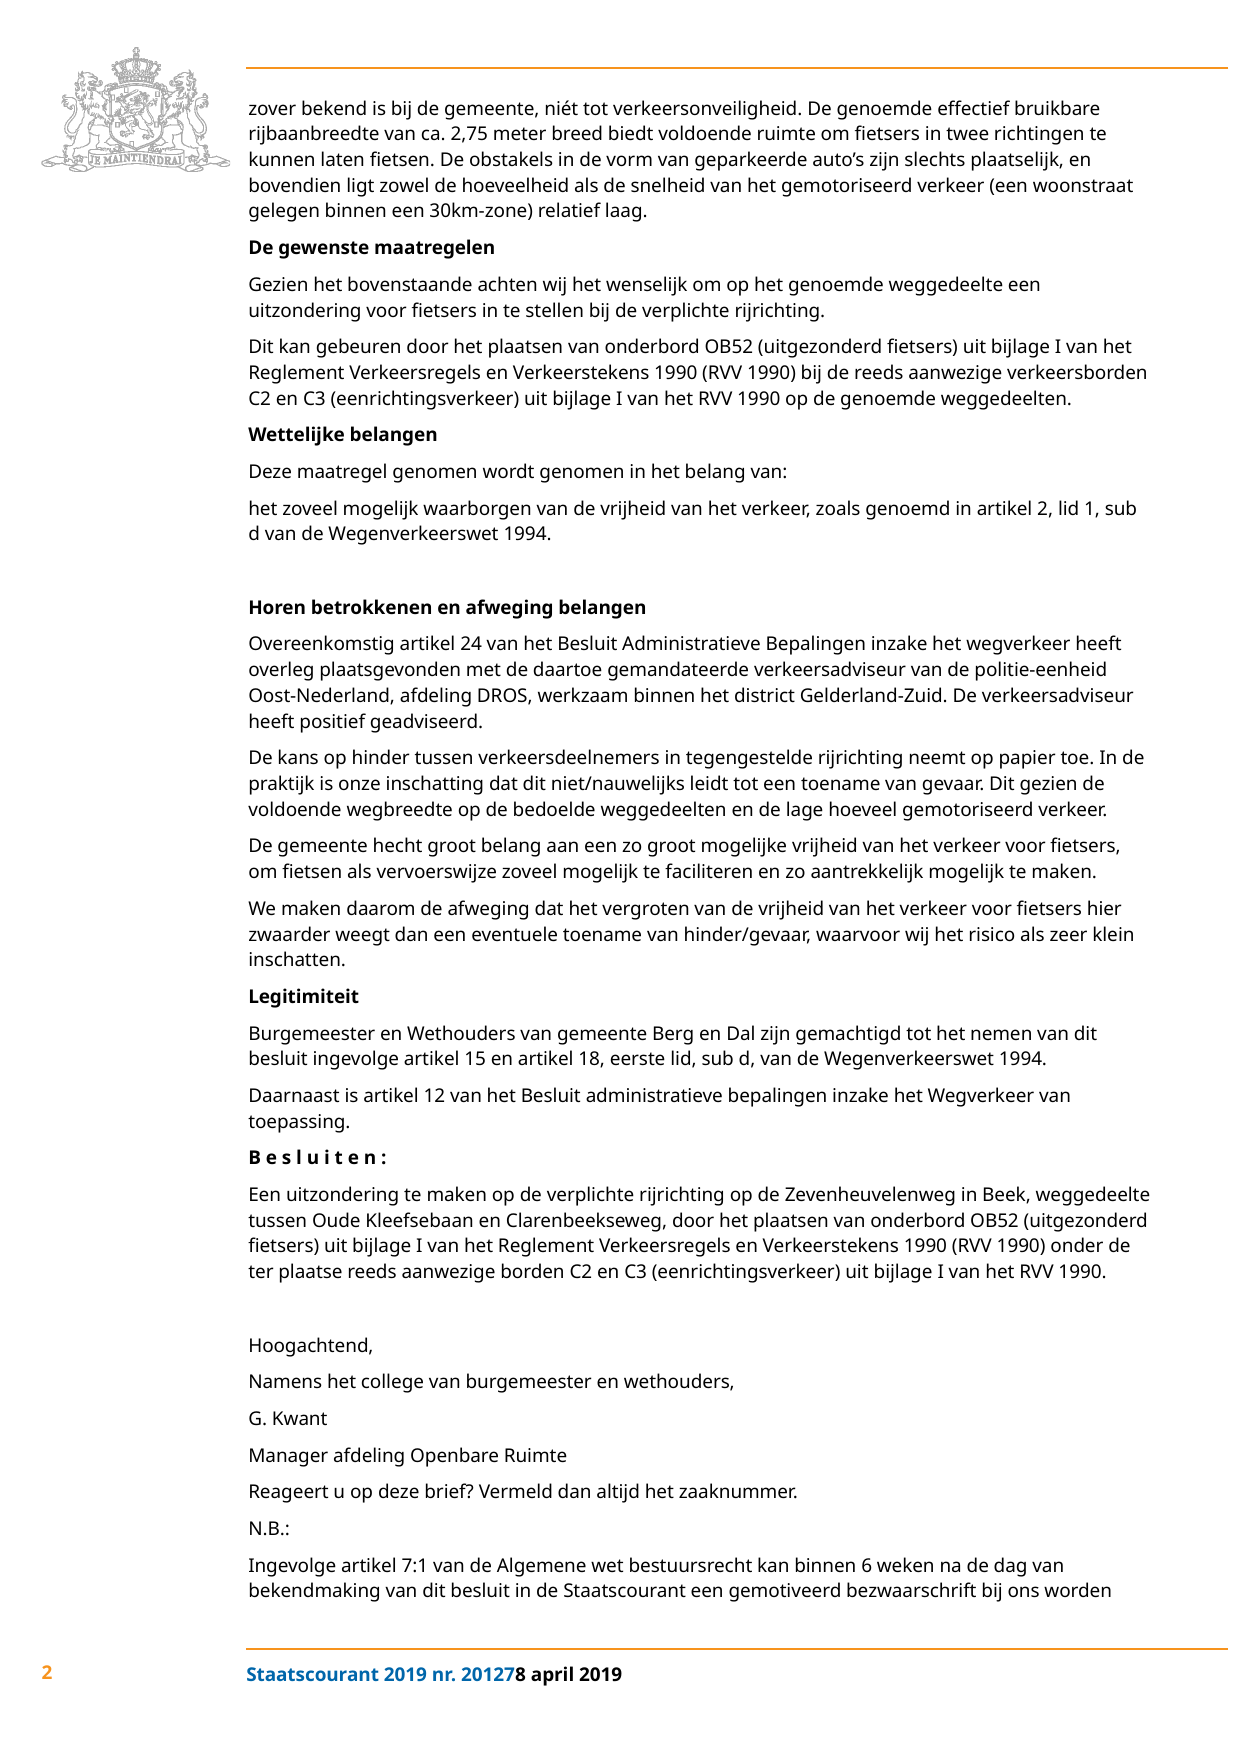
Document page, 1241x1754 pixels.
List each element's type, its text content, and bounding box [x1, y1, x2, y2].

picture [41, 47, 231, 172]
text De gemeente hecht groot belang aan een zo groot mogelijke vrijheid van het verkeer voor fietsers, om fietsen als vervoerswijze zoveel mogelijk te faciliteren en zo aantrekkelijk mogelijk te maken. [248, 833, 1152, 884]
text Overeenkomstig artikel 24 van het Besluit Administratieve Bepalingen inzake het wegverkeer heeft overleg plaatsgevonden met de daartoe gemandateerde verkeersadviseur van de politie-eenheid Oost-Nederland, afdeling DROS, werkzaam binnen het district Gelderland-Zuid. De verkeersadviseur heeft positief geadviseerd. [248, 631, 1152, 733]
text Een uitzondering te maken op de verplichte rijrichting op de Zevenheuvelenweg in Beek, weggedeelte tussen Oude Kleefsebaan en Clarenbeekseweg, door het plaatsen van onderbord OB52 (uitgezonderd fietsers) uit bijlage I van het Reglement Verkeersregels en Verkeerstekens 1990 (RVV 1990) onder de ter plaatse reeds aanwezige borden C2 en C3 (eenrichtingsverkeer) uit bijlage I van het RVV 1990. [248, 1181, 1152, 1284]
text Gezien het bovenstaande achten wij het wenselijk om op het genoemde weggedeelte een uitzondering voor fietsers in te stellen bij de verplichte rijrichting. [248, 271, 1152, 322]
text Namens het college van burgemeester en wethouders, [248, 1368, 1152, 1394]
text Deze maatregel genomen wordt genomen in het belang van: [248, 458, 1152, 484]
text Daarnaast is artikel 12 van het Besluit administratieve bepalingen inzake het Wegverkeer van toepassing. [248, 1082, 1152, 1134]
text De kans op hinder tussen verkeersdeelnemers in tegengestelde rijrichting neemt op papier toe. In de praktijk is onze inschatting dat dit niet/nauwelijks leidt tot een toename van gevaar. Dit gezien de voldoende wegbreedte op de bedoelde weggedeelten en de lage hoeveel gemotoriseerd verkeer. [248, 744, 1152, 822]
text B e s l u i t e n : [248, 1144, 1152, 1170]
text We maken daarom de afweging dat het vergroten van de vrijheid van het verkeer voor fietsers hier zwaarder weegt dan een eventuele toename van hinder/gevaar, waarvoor wij het risico als zeer klein inschatten. [248, 895, 1152, 972]
text Manager afdeling Openbare Ruimte [248, 1442, 1152, 1467]
text Hoogachtend, [248, 1332, 1152, 1357]
text Wettelijke belangen [248, 422, 1152, 447]
text Burgemeester en Wethouders van gemeente Berg en Dal zijn gemachtigd tot het nemen van dit besluit ingevolge artikel 15 en artikel 18, eerste lid, sub d, van de Wegenverkeerswet 1994. [248, 1020, 1152, 1071]
text N.B.: [248, 1515, 1152, 1541]
text zover bekend is bij de gemeente, niét tot verkeersonveiligheid. De genoemde effectief bruikbare rijbaanbreedte van ca. 2,75 meter breed biedt voldoende ruimte om fietsers in twee richtingen te kunnen laten fietsen. De obstakels in de vorm van geparkeerde auto’s zijn slechts plaatselijk, en bovendien ligt zowel de hoeveelheid als de snelheid van het gemotoriseerd verkeer (een woonstraat gelegen binnen een 30km-zone) relatief laag. [248, 95, 1152, 223]
text De gewenste maatregelen [248, 234, 1152, 260]
text Dit kan gebeuren door het plaatsen van onderbord OB52 (uitgezonderd fietsers) uit bijlage I van het Reglement Verkeersregels en Verkeerstekens 1990 (RVV 1990) bij de reeds aanwezige verkeersborden C2 en C3 (eenrichtingsverkeer) uit bijlage I van het RVV 1990 op de genoemde weggedeelten. [248, 333, 1152, 411]
text Legitimiteit [248, 983, 1152, 1009]
text het zoveel mogelijk waarborgen van de vrijheid van het verkeer, zoals genoemd in artikel 2, lid 1, sub d van de Wegenverkeerswet 1994. [248, 495, 1152, 546]
text G. Kwant [248, 1405, 1152, 1431]
text Ingevolge artikel 7:1 van de Algemene wet bestuursrecht kan binnen 6 weken na de dag van bekendmaking van dit besluit in de Staatscourant een gemotiveerd bezwaarschrift bij ons worden [248, 1552, 1152, 1603]
text Reageert u op deze brief? Vermeld dan altijd het zaaknummer. [248, 1478, 1152, 1504]
text Horen betrokkenen en afweging belangen [248, 594, 1152, 620]
